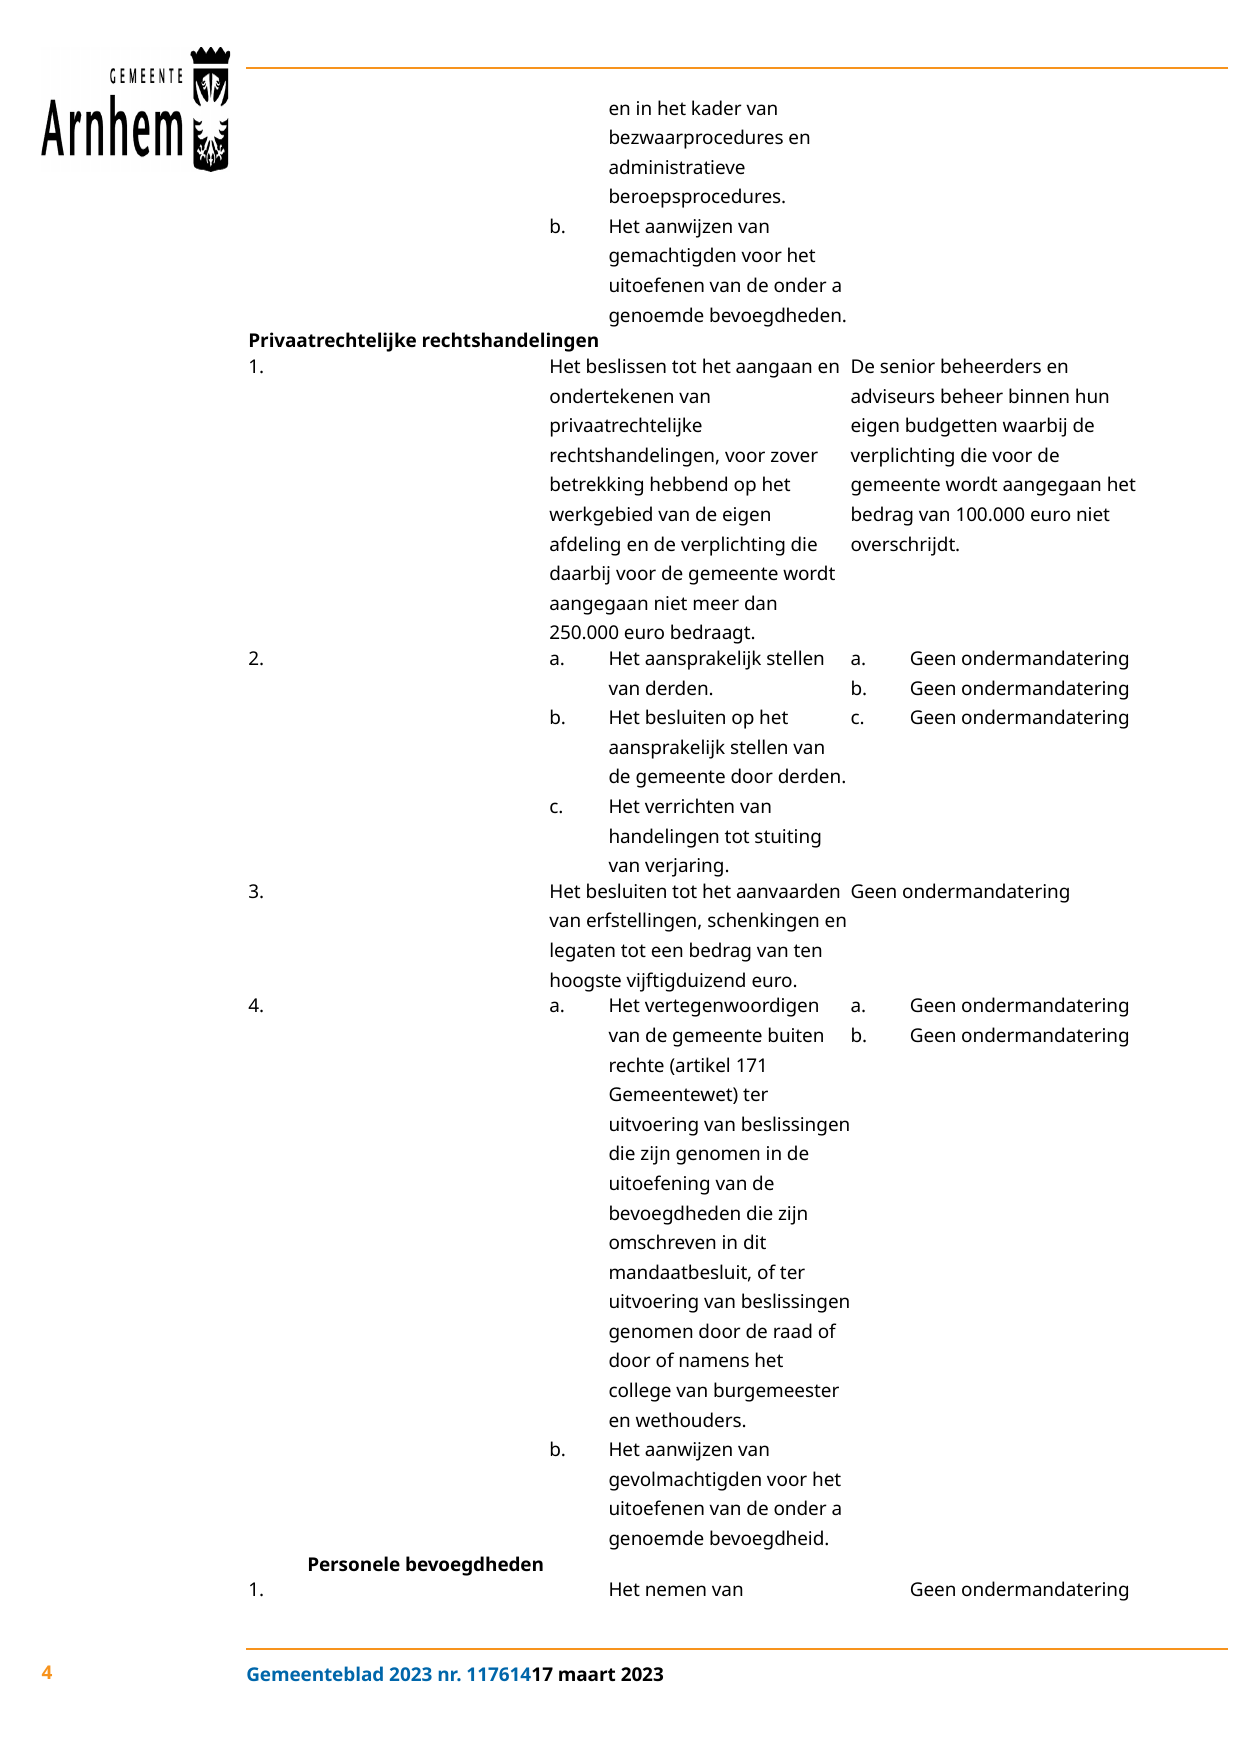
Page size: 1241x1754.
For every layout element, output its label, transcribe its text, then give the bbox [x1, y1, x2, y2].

picture [41, 47, 231, 172]
table_cell [248, 353, 549, 645]
table_cell [248, 95, 549, 328]
table_cell Personele bevoegdheden [248, 1551, 850, 1577]
table_cell Geen ondermandatering Geen ondermandatering [850, 993, 1152, 1551]
table_cell Het vertegenwoordigen van de gemeente buiten rechte (artikel 171 Gemeentewet) ter uitvoering van beslissingen die zijn genomen in de uitoefening van de bevoegdheden die zijn omschreven in dit mandaatbesluit, of ter uitvoering van beslissingen genomen door de raad of door of namens het college van burgemeester en wethouders. Het aanwijzen van gevolmachtigden voor het uitoefenen van de onder a genoemde bevoegdheid. [549, 993, 850, 1551]
table_cell Geen ondermandatering Geen ondermandatering Geen ondermandatering [850, 645, 1152, 878]
table_cell [850, 95, 1152, 328]
table_cell Privaatrechtelijke rechtshandelingen [248, 328, 1152, 353]
table_cell Het beslissen tot het aangaan en ondertekenen van privaatrechtelijke rechtshandelingen, voor zover betrekking hebbend op het werkgebied van de eigen afdeling en de verplichting die daarbij voor de gemeente wordt aangegaan niet meer dan 250.000 euro bedraagt. [549, 353, 850, 645]
table_cell Het aansprakelijk stellen van derden. Het besluiten op het aansprakelijk stellen van de gemeente door derden. Het verrichten van handelingen tot stuiting van verjaring. [549, 645, 850, 878]
table_cell Het besluiten tot het aanvaarden van erfstellingen, schenkingen en legaten tot een bedrag van ten hoogste vijftigduizend euro. [549, 878, 850, 993]
table_cell Het nemen van [549, 1577, 850, 1602]
table_cell [248, 1577, 549, 1602]
table_cell Geen ondermandatering [850, 878, 1152, 993]
table_cell [248, 993, 549, 1551]
table_cell Geen ondermandatering [850, 1577, 1152, 1602]
table_cell [850, 1551, 1152, 1577]
table_cell [248, 878, 549, 993]
table_cell De senior beheerders en adviseurs beheer binnen hun eigen budgetten waarbij de verplichting die voor de gemeente wordt aangegaan het bedrag van 100.000 euro niet overschrijdt. [850, 353, 1152, 645]
table_cell en in het kader van bezwaarprocedures en administratieve beroepsprocedures. Het aanwijzen van gemachtigden voor het uitoefenen van de onder a genoemde bevoegdheden. [549, 95, 850, 328]
table_cell [248, 645, 549, 878]
